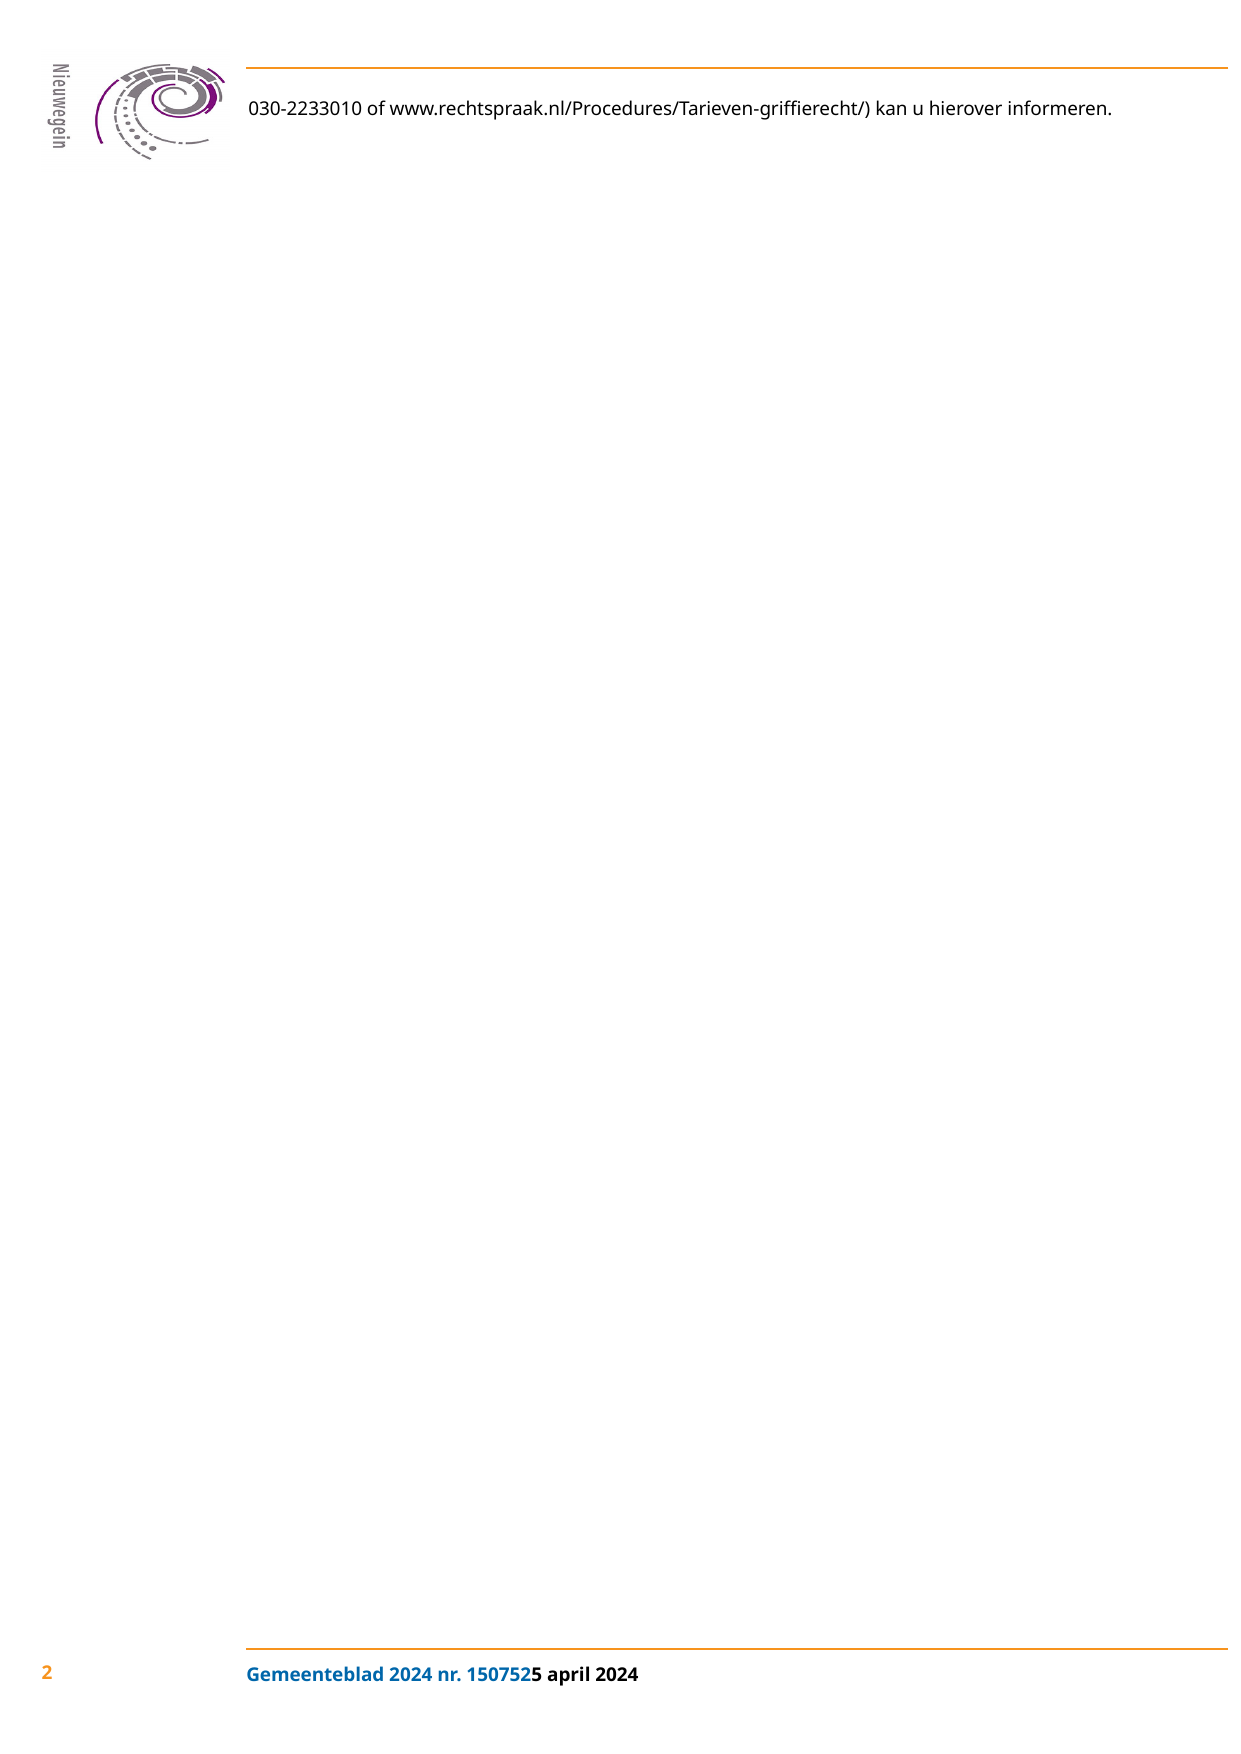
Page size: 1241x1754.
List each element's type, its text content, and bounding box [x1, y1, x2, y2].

text 030-2233010 of www.rechtspraak.nl/Procedures/Tarieven-griffierecht/) kan u hierover informeren. [248, 95, 1152, 121]
picture [41, 47, 231, 172]
